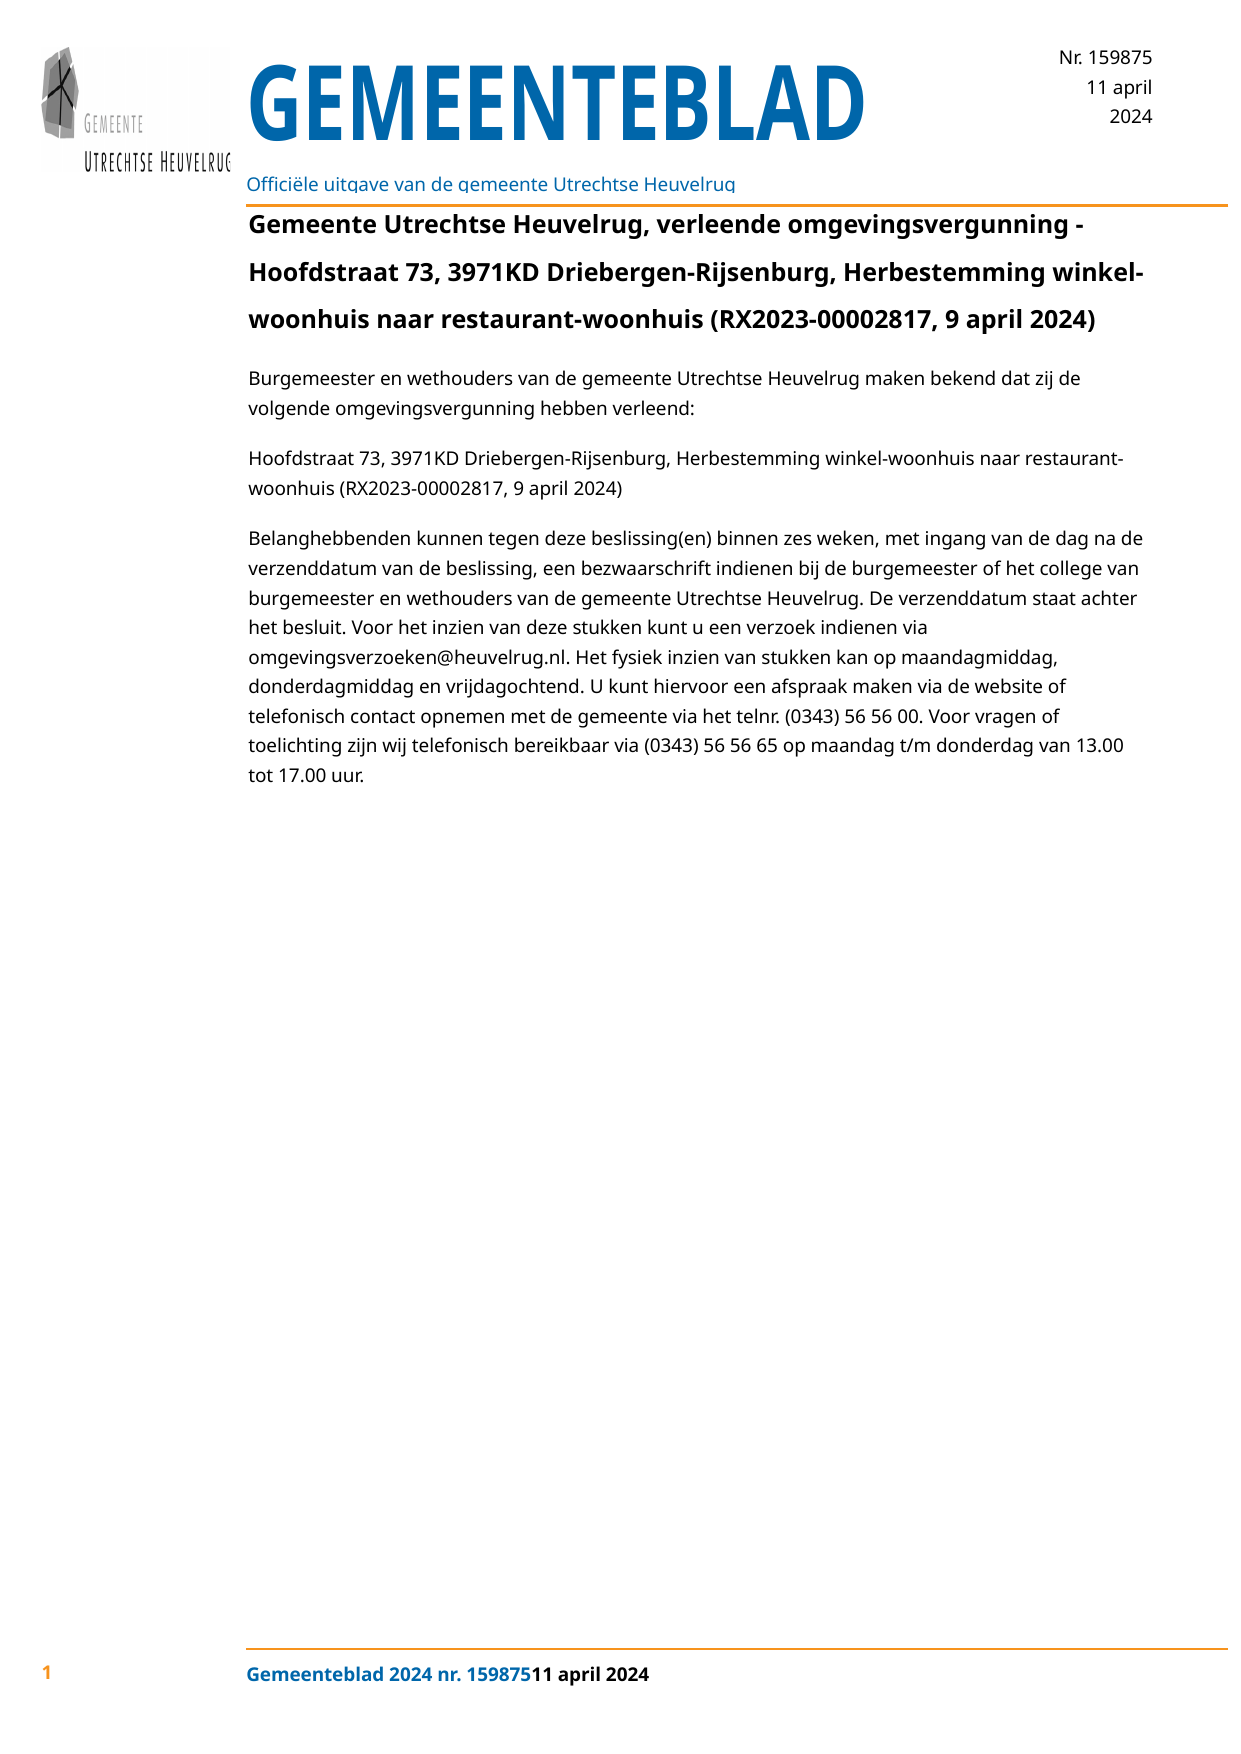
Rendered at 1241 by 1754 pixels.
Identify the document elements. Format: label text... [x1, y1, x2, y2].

text Gemeente Utrechtse Heuvelrug, verleende omgevingsvergunning - Hoofdstraat 73, 3971KD Driebergen-Rijsenburg, Herbestemming winkel-woonhuis naar restaurant-woonhuis (RX2023-00002817, 9 april 2024) [248, 207, 1152, 336]
text Burgemeester en wethouders van de gemeente Utrechtse Heuvelrug maken bekend dat zij de volgende omgevingsvergunning hebben verleend: [248, 366, 1152, 421]
text Belanghebbenden kunnen tegen deze beslissing(en) binnen zes weken, met ingang van de dag na de verzenddatum van de beslissing, een bezwaarschrift indienen bij de burgemeester of het college van burgemeester en wethouders van de gemeente Utrechtse Heuvelrug. De verzenddatum staat achter het besluit. Voor het inzien van deze stukken kunt u een verzoek indienen via omgevingsverzoeken@heuvelrug.nl. Het fysiek inzien van stukken kan op maandagmiddag, donderdagmiddag en vrijdagochtend. U kunt hiervoor een afspraak maken via de website of telefonisch contact opnemen met de gemeente via het telnr. (0343) 56 56 00. Voor vragen of toelichting zijn wij telefonisch bereikbaar via (0343) 56 56 65 op maandag t/m donderdag van 13.00 tot 17.00 uur. [248, 526, 1152, 788]
picture [41, 47, 231, 172]
text Hoofdstraat 73, 3971KD Driebergen-Rijsenburg, Herbestemming winkel-woonhuis naar restaurant-woonhuis (RX2023-00002817, 9 april 2024) [248, 446, 1152, 501]
